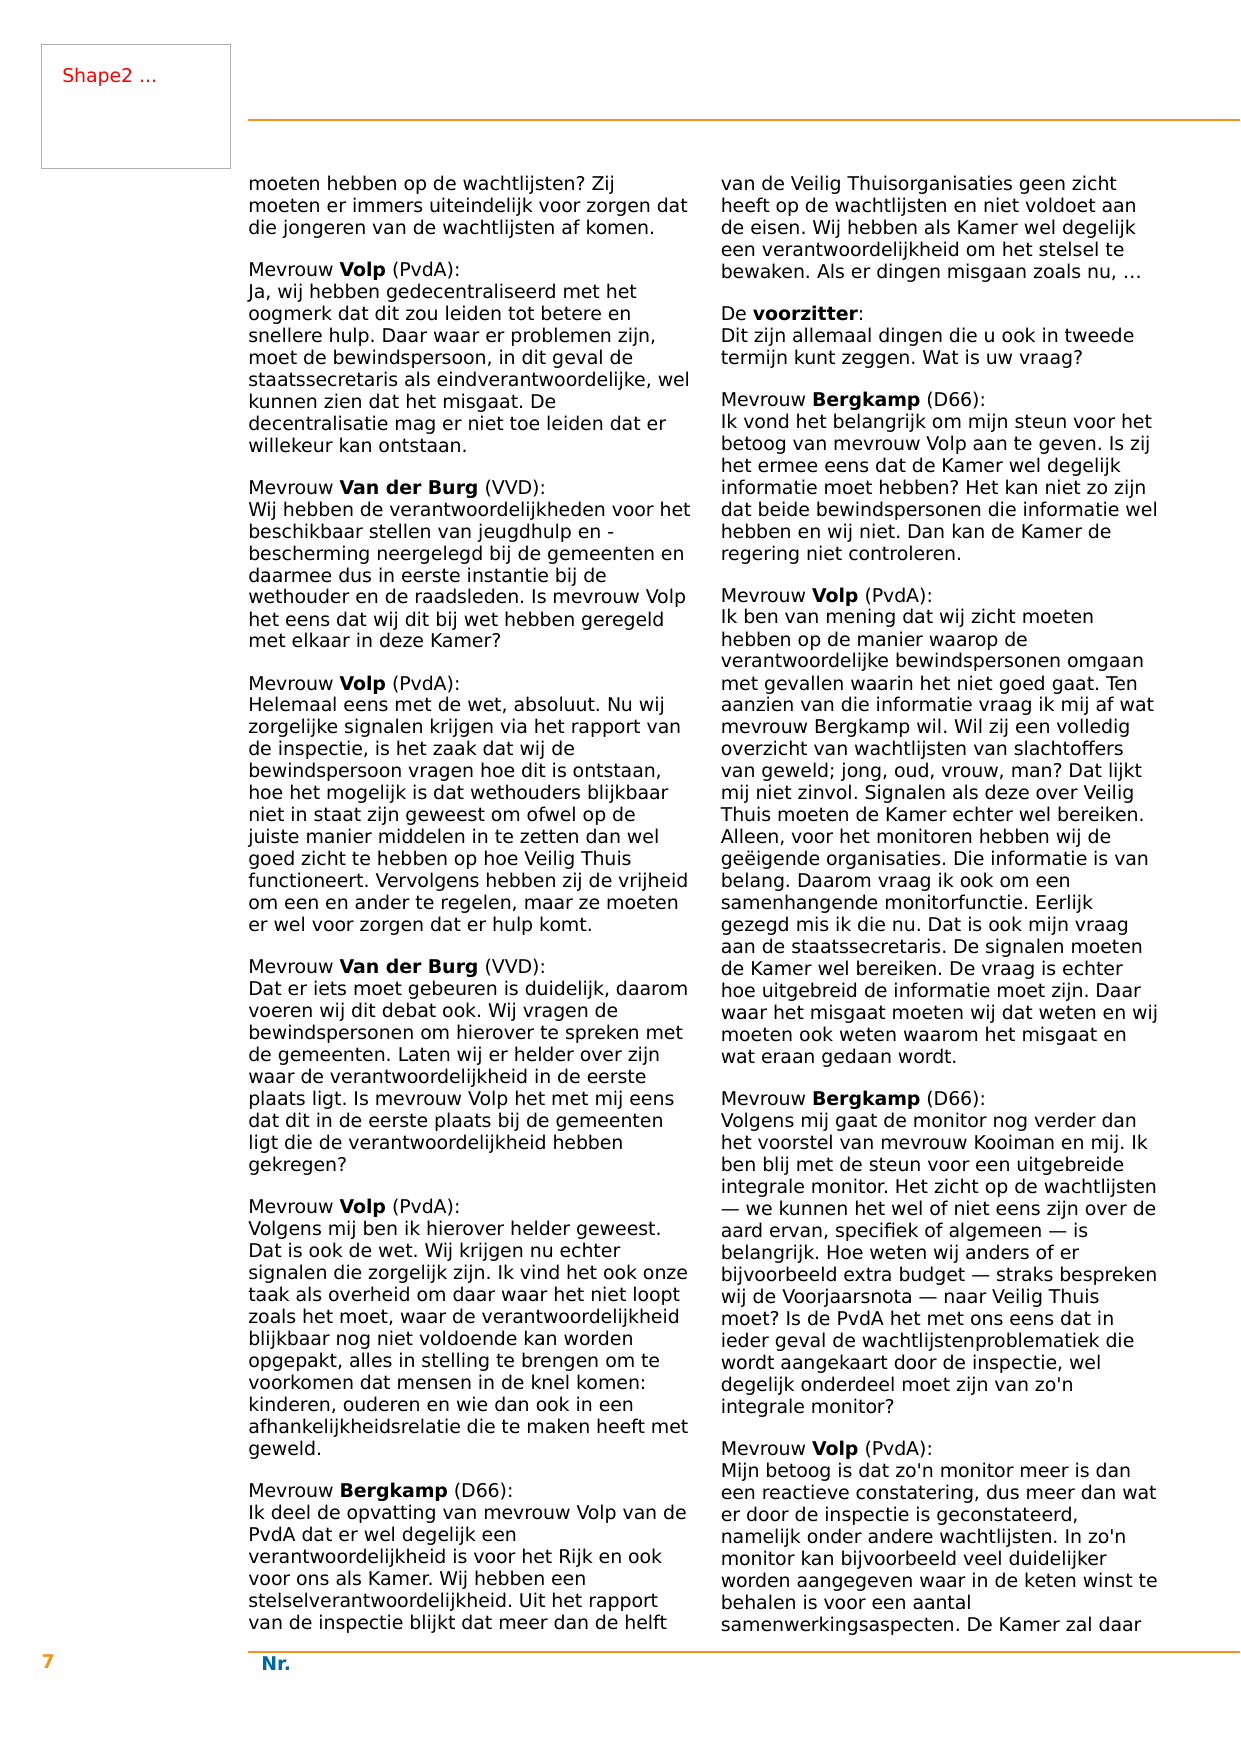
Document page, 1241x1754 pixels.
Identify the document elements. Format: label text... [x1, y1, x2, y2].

text Mijn betoog is dat zo'n monitor meer is dan een reactieve constatering, dus meer dan wat er door de inspectie is geconstateerd, namelijk onder andere wachtlijsten. In zo'n monitor kan bijvoorbeeld veel duidelijker worden aangegeven waar in de keten winst te behalen is voor een aantal samenwerkingsaspecten. De Kamer zal daar [721, 1460, 1163, 1636]
text Mevrouw Volp (PvdA): [721, 1438, 1163, 1460]
text Ja, wij hebben gedecentraliseerd met het oogmerk dat dit zou leiden tot betere en snellere hulp. Daar waar er problemen zijn, moet de bewindspersoon, in dit geval de staatssecretaris als eindverantwoordelijke, wel kunnen zien dat het misgaat. De decentralisatie mag er niet toe leiden dat er willekeur kan ontstaan. [248, 281, 691, 457]
text Mevrouw Van der Burg (VVD): [248, 956, 691, 978]
text Mevrouw Volp (PvdA): [721, 584, 1163, 606]
text Volgens mij ben ik hierover helder geweest. Dat is ook de wet. Wij krijgen nu echter signalen die zorgelijk zijn. Ik vind het ook onze taak als overheid om daar waar het niet loopt zoals het moet, waar de verantwoordelijkheid blijkbaar nog niet voldoende kan worden opgepakt, alles in stelling te brengen om te voorkomen dat mensen in de knel komen: kinderen, ouderen en wie dan ook in een afhankelijkheidsrelatie die te maken heeft met geweld. [248, 1218, 691, 1460]
text van de Veilig Thuisorganisaties geen zicht heeft op de wachtlijsten en niet voldoet aan de eisen. Wij hebben als Kamer wel degelijk een verantwoordelijkheid om het stelsel te bewaken. Als er dingen misgaan zoals nu, … [721, 173, 1163, 283]
text Mevrouw Bergkamp (D66): [721, 1088, 1163, 1110]
text Ik ben van mening dat wij zicht moeten hebben op de manier waarop de verantwoordelijke bewindspersonen omgaan met gevallen waarin het niet goed gaat. Ten aanzien van die informatie vraag ik mij af wat mevrouw Bergkamp wil. Wil zij een volledig overzicht van wachtlijsten van slachtoffers van geweld; jong, oud, vrouw, man? Dat lijkt mij niet zinvol. Signalen als deze over Veilig Thuis moeten de Kamer echter wel bereiken. Alleen, voor het monitoren hebben wij de geëigende organisaties. Die informatie is van belang. Daarom vraag ik ook om een samenhangende monitorfunctie. Eerlijk gezegd mis ik die nu. Dat is ook mijn vraag aan de staatssecretaris. De signalen moeten de Kamer wel bereiken. De vraag is echter hoe uitgebreid de informatie moet zijn. Daar waar het misgaat moeten wij dat weten en wij moeten ook weten waarom het misgaat en wat eraan gedaan wordt. [721, 606, 1163, 1068]
text Mevrouw Volp (PvdA): [248, 259, 691, 281]
text Mevrouw Volp (PvdA): [248, 1196, 691, 1218]
text Wij hebben de verantwoordelijkheden voor het beschikbaar stellen van jeugdhulp en -bescherming neergelegd bij de gemeenten en daarmee dus in eerste instantie bij de wethouder en de raadsleden. Is mevrouw Volp het eens dat wij dit bij wet hebben geregeld met elkaar in deze Kamer? [248, 498, 691, 652]
text Ik vond het belangrijk om mijn steun voor het betoog van mevrouw Volp aan te geven. Is zij het ermee eens dat de Kamer wel degelijk informatie moet hebben? Het kan niet zo zijn dat beide bewindspersonen die informatie wel hebben en wij niet. Dan kan de Kamer de regering niet controleren. [721, 411, 1163, 564]
text Mevrouw Volp (PvdA): [248, 672, 691, 694]
text Dit zijn allemaal dingen die u ook in tweede termijn kunt zeggen. Wat is uw vraag? [721, 325, 1163, 369]
text Dat er iets moet gebeuren is duidelijk, daarom voeren wij dit debat ook. Wij vragen de bewindspersonen om hierover te spreken met de gemeenten. Laten wij er helder over zijn waar de verantwoordelijkheid in de eerste plaats ligt. Is mevrouw Volp het met mij eens dat dit in de eerste plaats bij de gemeenten ligt die de verantwoordelijkheid hebben gekregen? [248, 978, 691, 1176]
text Volgens mij gaat de monitor nog verder dan het voorstel van mevrouw Kooiman en mij. Ik ben blij met de steun voor een uitgebreide integrale monitor. Het zicht op de wachtlijsten — we kunnen het wel of niet eens zijn over de aard ervan, specifiek of algemeen — is belangrijk. Hoe weten wij anders of er bijvoorbeeld extra budget — straks bespreken wij de Voorjaarsnota — naar Veilig Thuis moet? Is de PvdA het met ons eens dat in ieder geval de wachtlijstenproblematiek die wordt aangekaart door de inspectie, wel degelijk onderdeel moet zijn van zo'n integrale monitor? [721, 1110, 1163, 1418]
text Ik deel de opvatting van mevrouw Volp van de PvdA dat er wel degelijk een verantwoordelijkheid is voor het Rijk en ook voor ons als Kamer. Wij hebben een stelselverantwoordelijkheid. Uit het rapport van de inspectie blijkt dat meer dan de helft [248, 1502, 691, 1633]
text moeten hebben op de wachtlijsten? Zij moeten er immers uiteindelijk voor zorgen dat die jongeren van de wachtlijsten af komen. [248, 173, 691, 239]
text Helemaal eens met de wet, absoluut. Nu wij zorgelijke signalen krijgen via het rapport van de inspectie, is het zaak dat wij de bewindspersoon vragen hoe dit is ontstaan, hoe het mogelijk is dat wethouders blijkbaar niet in staat zijn geweest om ofwel op de juiste manier middelen in te zetten dan wel goed zicht te hebben op hoe Veilig Thuis functioneert. Vervolgens hebben zij de vrijheid om een en ander te regelen, maar ze moeten er wel voor zorgen dat er hulp komt. [248, 694, 691, 936]
text Mevrouw Bergkamp (D66): [721, 389, 1163, 411]
text De voorzitter: [721, 303, 1163, 325]
text Mevrouw Bergkamp (D66): [248, 1480, 691, 1502]
text Mevrouw Van der Burg (VVD): [248, 477, 691, 498]
